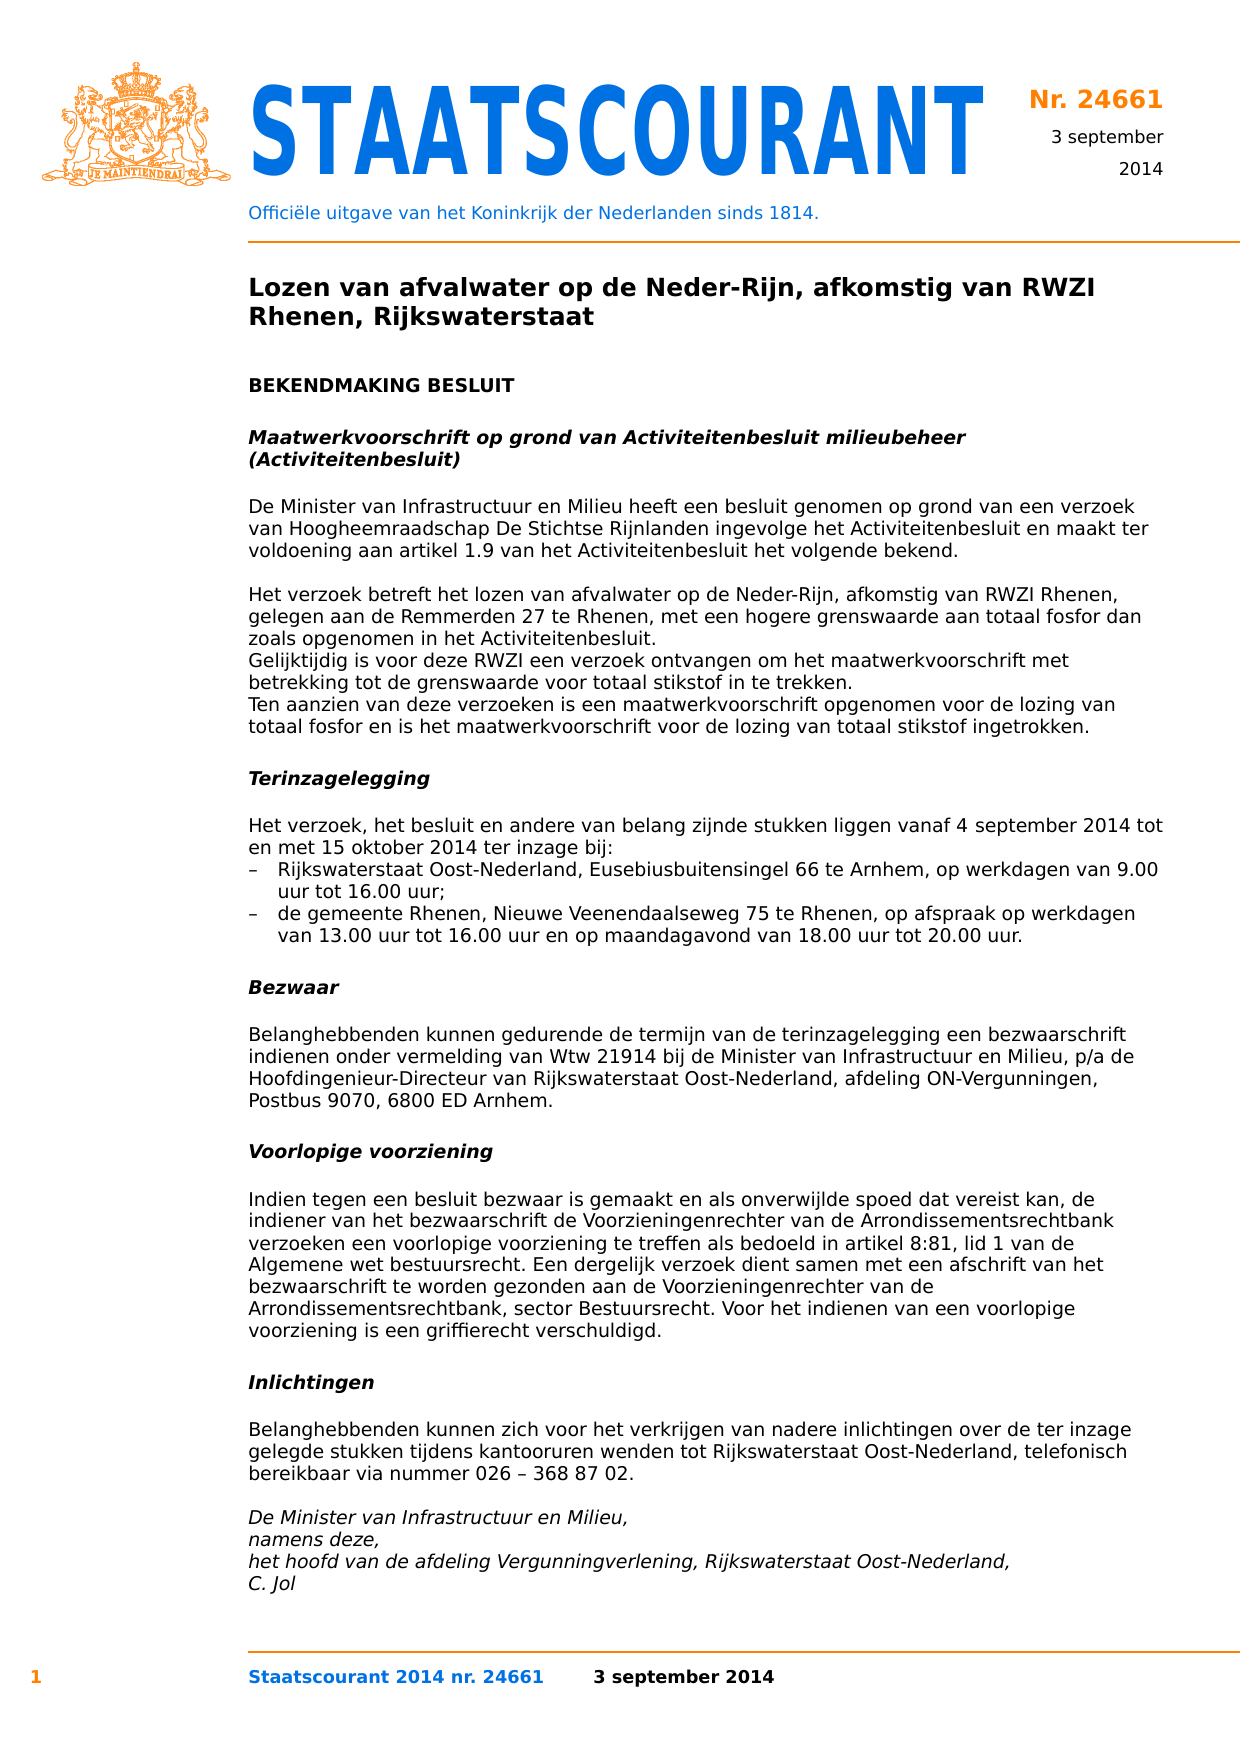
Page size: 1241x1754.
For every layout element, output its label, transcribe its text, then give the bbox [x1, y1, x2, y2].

picture [41, 62, 231, 186]
subtitle Inlichtingen [248, 1372, 1163, 1394]
subtitle Voorlopige voorziening [248, 1141, 1163, 1163]
text Indien tegen een besluit bezwaar is gemaakt en als onverwijlde spoed dat vereist kan, de indiener van het bezwaarschrift de Voorzieningenrechter van de Arrondissementsrechtbank verzoeken een voorlopige voorziening te treffen als bedoeld in artikel 8:81, lid 1 van de Algemene wet bestuursrecht. Een dergelijk verzoek dient samen met een afschrift van het bezwaarschrift te worden gezonden aan de Voorzieningenrechter van de Arrondissementsrechtbank, sector Bestuursrecht. Voor het indienen van een voorlopige voorziening is een griffierecht verschuldigd. [248, 1188, 1163, 1342]
subtitle Maatwerkvoorschrift op grond van Activiteitenbesluit milieubeheer (Activiteitenbesluit) [248, 427, 1163, 471]
text – de gemeente Rhenen, Nieuwe Veenendaalseweg 75 te Rhenen, op afspraak op werkdagen van 13.00 uur tot 16.00 uur en op maandagavond van 18.00 uur tot 20.00 uur. [248, 903, 1163, 947]
table_header [25, 62, 248, 241]
table_cell 2014 [998, 153, 1240, 203]
table_header STAATSCOURANT [248, 62, 998, 203]
text Het verzoek, het besluit en andere van belang zijnde stukken liggen vanaf 4 september 2014 tot en met 15 oktober 2014 ter inzage bij: [248, 815, 1163, 859]
text – Rijkswaterstaat Oost-Nederland, Eusebiusbuitensingel 66 te Arnhem, op werkdagen van 9.00 uur tot 16.00 uur; [248, 859, 1163, 903]
text Ten aanzien van deze verzoeken is een maatwerkvoorschrift opgenomen voor de lozing van totaal fosfor en is het maatwerkvoorschrift voor de lozing van totaal stikstof ingetrokken. [248, 694, 1163, 738]
text Belanghebbenden kunnen zich voor het verkrijgen van nadere inlichtingen over de ter inzage gelegde stukken tijdens kantooruren wenden tot Rijkswaterstaat Oost-Nederland, telefonisch bereikbaar via nummer 026 – 368 87 02. [248, 1419, 1163, 1485]
subtitle BEKENDMAKING BESLUIT [248, 375, 1163, 397]
text Belanghebbenden kunnen gedurende de termijn van de terinzagelegging een bezwaarschrift indienen onder vermelding van Wtw 21914 bij de Minister van Infrastructuur en Milieu, p/a de Hoofdingenieur-Directeur van Rijkswaterstaat Oost-Nederland, afdeling ON-Vergunningen, Postbus 9070, 6800 ED Arnhem. [248, 1023, 1163, 1111]
table_cell Officiële uitgave van het Koninkrijk der Nederlanden sinds 1814. [248, 203, 1240, 241]
text De Minister van Infrastructuur en Milieu, namens deze, het hoofd van de afdeling Vergunningverlening, Rijkswaterstaat Oost-Nederland, C. Jol [248, 1507, 1163, 1595]
text Het verzoek betreft het lozen van afvalwater op de Neder-Rijn, afkomstig van RWZI Rhenen, gelegen aan de Remmerden 27 te Rhenen, met een hogere grenswaarde aan totaal fosfor dan zoals opgenomen in het Activiteitenbesluit. [248, 584, 1163, 650]
subtitle Lozen van afvalwater op de Neder-Rijn, afkomstig van RWZI Rhenen, Rijkswaterstaat [248, 273, 1163, 331]
text De Minister van Infrastructuur en Milieu heeft een besluit genomen op grond van een verzoek van Hoogheemraadschap De Stichtse Rijnlanden ingevolge het Activiteitenbesluit en maakt ter voldoening aan artikel 1.9 van het Activiteitenbesluit het volgende bekend. [248, 496, 1163, 562]
table_header Nr. 24661 [998, 62, 1240, 121]
table_cell 3 september [998, 121, 1240, 153]
subtitle Bezwaar [248, 977, 1163, 998]
text Gelijktijdig is voor deze RWZI een verzoek ontvangen om het maatwerkvoorschrift met betrekking tot de grenswaarde voor totaal stikstof in te trekken. [248, 650, 1163, 694]
subtitle Terinzagelegging [248, 768, 1163, 790]
